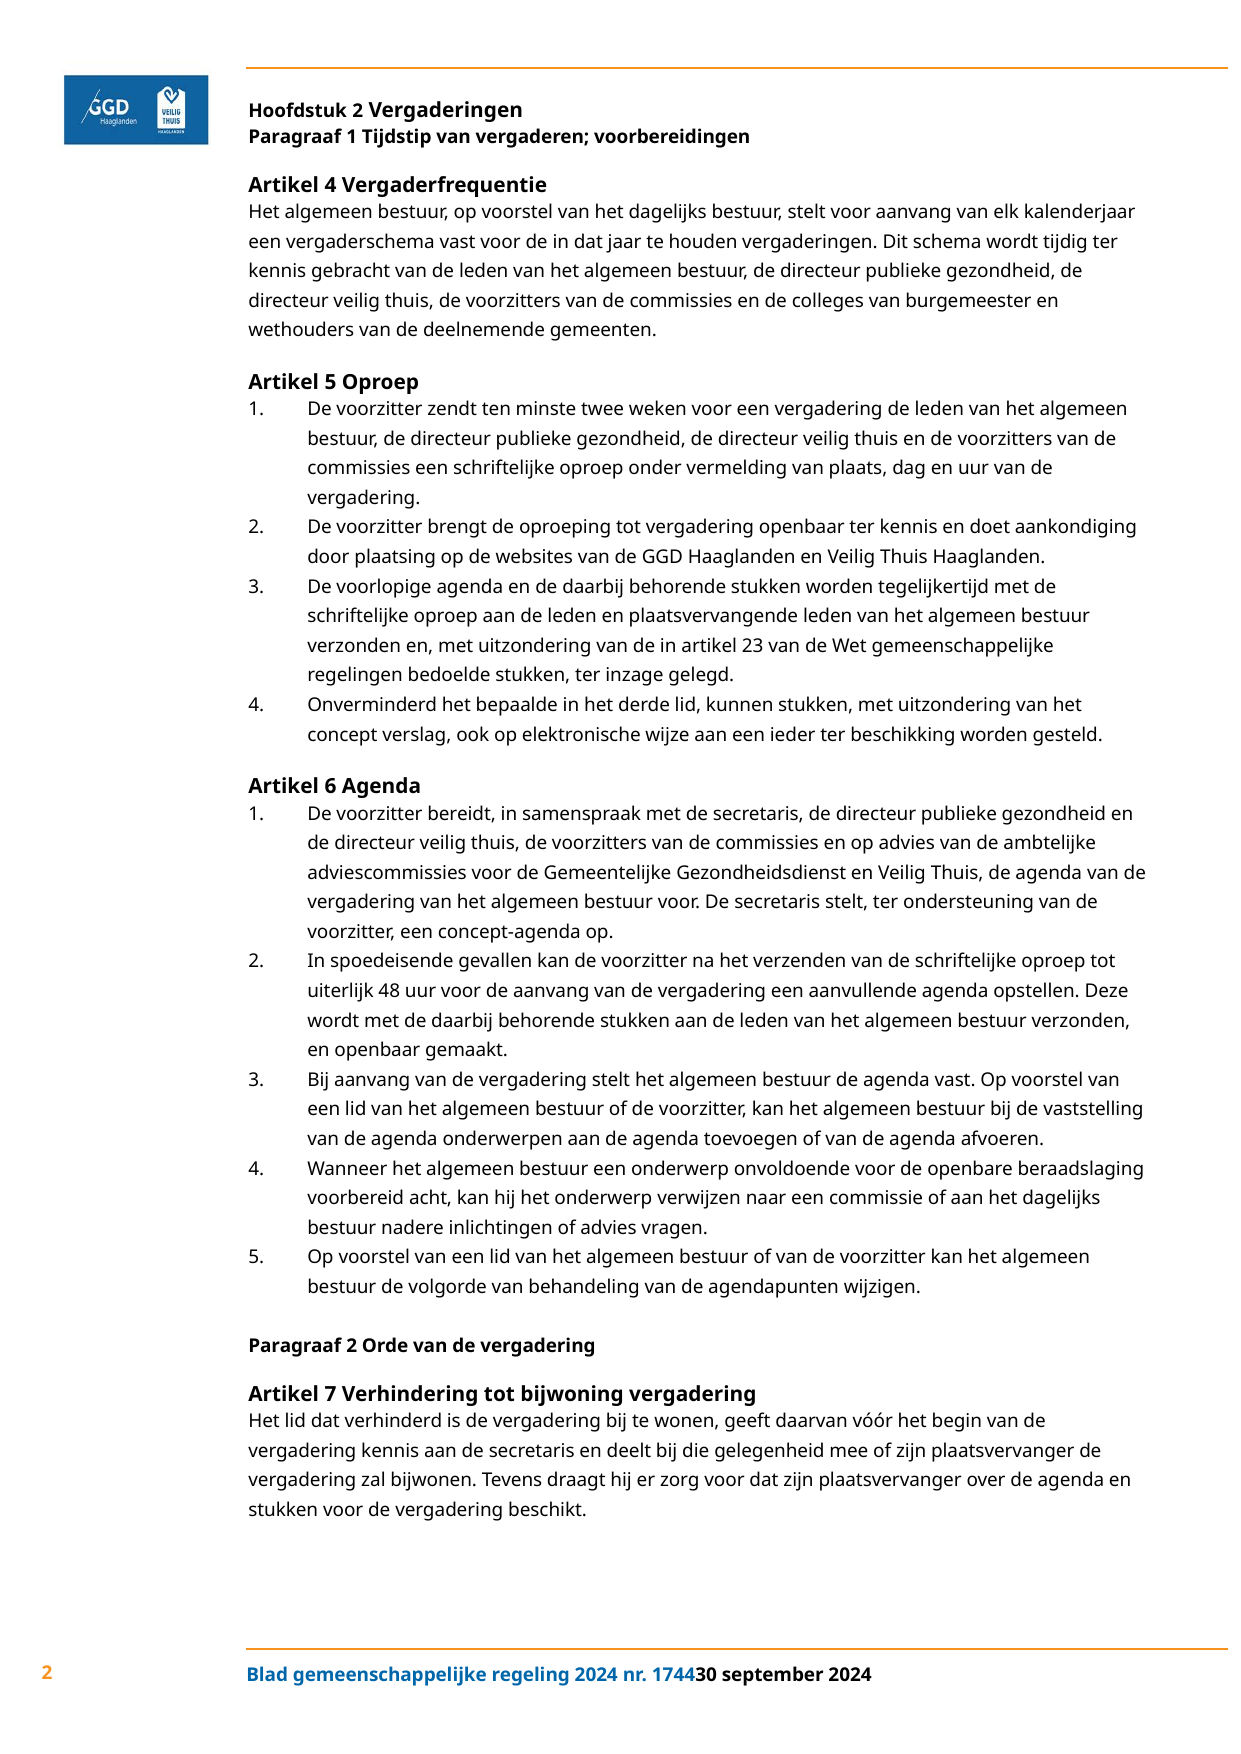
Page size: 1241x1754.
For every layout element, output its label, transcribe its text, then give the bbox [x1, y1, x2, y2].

text Artikel 5 Oproep [248, 367, 1152, 395]
text Paragraaf 2 Orde van de vergadering [248, 1332, 1152, 1358]
list Wanneer het algemeen bestuur een onderwerp onvoldoende voor de openbare beraadslaging voorbereid acht, kan hij het onderwerp verwijzen naar een commissie of aan het dagelijks bestuur nadere inlichtingen of advies vragen. [248, 1155, 1152, 1239]
list De voorzitter brengt de oproeping tot vergadering openbaar ter kennis en doet aankondiging door plaatsing op de websites van de GGD Haaglanden en Veilig Thuis Haaglanden. [248, 514, 1152, 569]
list De voorzitter bereidt, in samenspraak met de secretaris, de directeur publieke gezondheid en de directeur veilig thuis, de voorzitters van de commissies en op advies van de ambtelijke adviescommissies voor de Gemeentelijke Gezondheidsdienst en Veilig Thuis, de agenda van de vergadering van het algemeen bestuur voor. De secretaris stelt, ter ondersteuning van de voorzitter, een concept-agenda op. [248, 800, 1152, 944]
text Hoofdstuk 2 Vergaderingen [248, 95, 1152, 123]
list Bij aanvang van de vergadering stelt het algemeen bestuur de agenda vast. Op voorstel van een lid van het algemeen bestuur of de voorzitter, kan het algemeen bestuur bij de vaststelling van de agenda onderwerpen aan de agenda toevoegen of van de agenda afvoeren. [248, 1066, 1152, 1151]
list Op voorstel van een lid van het algemeen bestuur of van de voorzitter kan het algemeen bestuur de volgorde van behandeling van de agendapunten wijzigen. [248, 1243, 1152, 1299]
text Het lid dat verhinderd is de vergadering bij te wonen, geeft daarvan vóór het begin van de vergadering kennis aan de secretaris en deelt bij die gelegenheid mee of zijn plaatsvervanger de vergadering zal bijwonen. Tevens draagt hij er zorg voor dat zijn plaatsvervanger over de agenda en stukken voor de vergadering beschikt. [248, 1407, 1152, 1522]
list De voorzitter zendt ten minste twee weken voor een vergadering de leden van het algemeen bestuur, de directeur publieke gezondheid, de directeur veilig thuis en de voorzitters van de commissies een schriftelijke oproep onder vermelding van plaats, dag en uur van de vergadering. [248, 395, 1152, 510]
list Onverminderd het bepaalde in het derde lid, kunnen stukken, met uitzondering van het concept verslag, ook op elektronische wijze aan een ieder ter beschikking worden gesteld. [248, 691, 1152, 747]
text Artikel 7 Verhindering tot bijwoning vergadering [248, 1379, 1152, 1407]
list In spoedeisende gevallen kan de voorzitter na het verzenden van de schriftelijke oproep tot uiterlijk 48 uur voor de aanvang van de vergadering een aanvullende agenda opstellen. Deze wordt met de daarbij behorende stukken aan de leden van het algemeen bestuur verzonden, en openbaar gemaakt. [248, 948, 1152, 1062]
list De voorlopige agenda en de daarbij behorende stukken worden tegelijkertijd met de schriftelijke oproep aan de leden en plaatsvervangende leden van het algemeen bestuur verzonden en, met uitzondering van de in artikel 23 van de Wet gemeenschappelijke regelingen bedoelde stukken, ter inzage gelegd. [248, 573, 1152, 687]
text Artikel 4 Vergaderfrequentie [248, 170, 1152, 198]
text Paragraaf 1 Tijdstip van vergaderen; voorbereidingen [248, 123, 1152, 149]
text Artikel 6 Agenda [248, 771, 1152, 800]
text Het algemeen bestuur, op voorstel van het dagelijks bestuur, stelt voor aanvang van elk kalenderjaar een vergaderschema vast voor de in dat jaar te houden vergaderingen. Dit schema wordt tijdig ter kennis gebracht van de leden van het algemeen bestuur, de directeur publieke gezondheid, de directeur veilig thuis, de voorzitters van de commissies en de colleges van burgemeester en wethouders van de deelnemende gemeenten. [248, 198, 1152, 342]
picture [41, 47, 231, 172]
